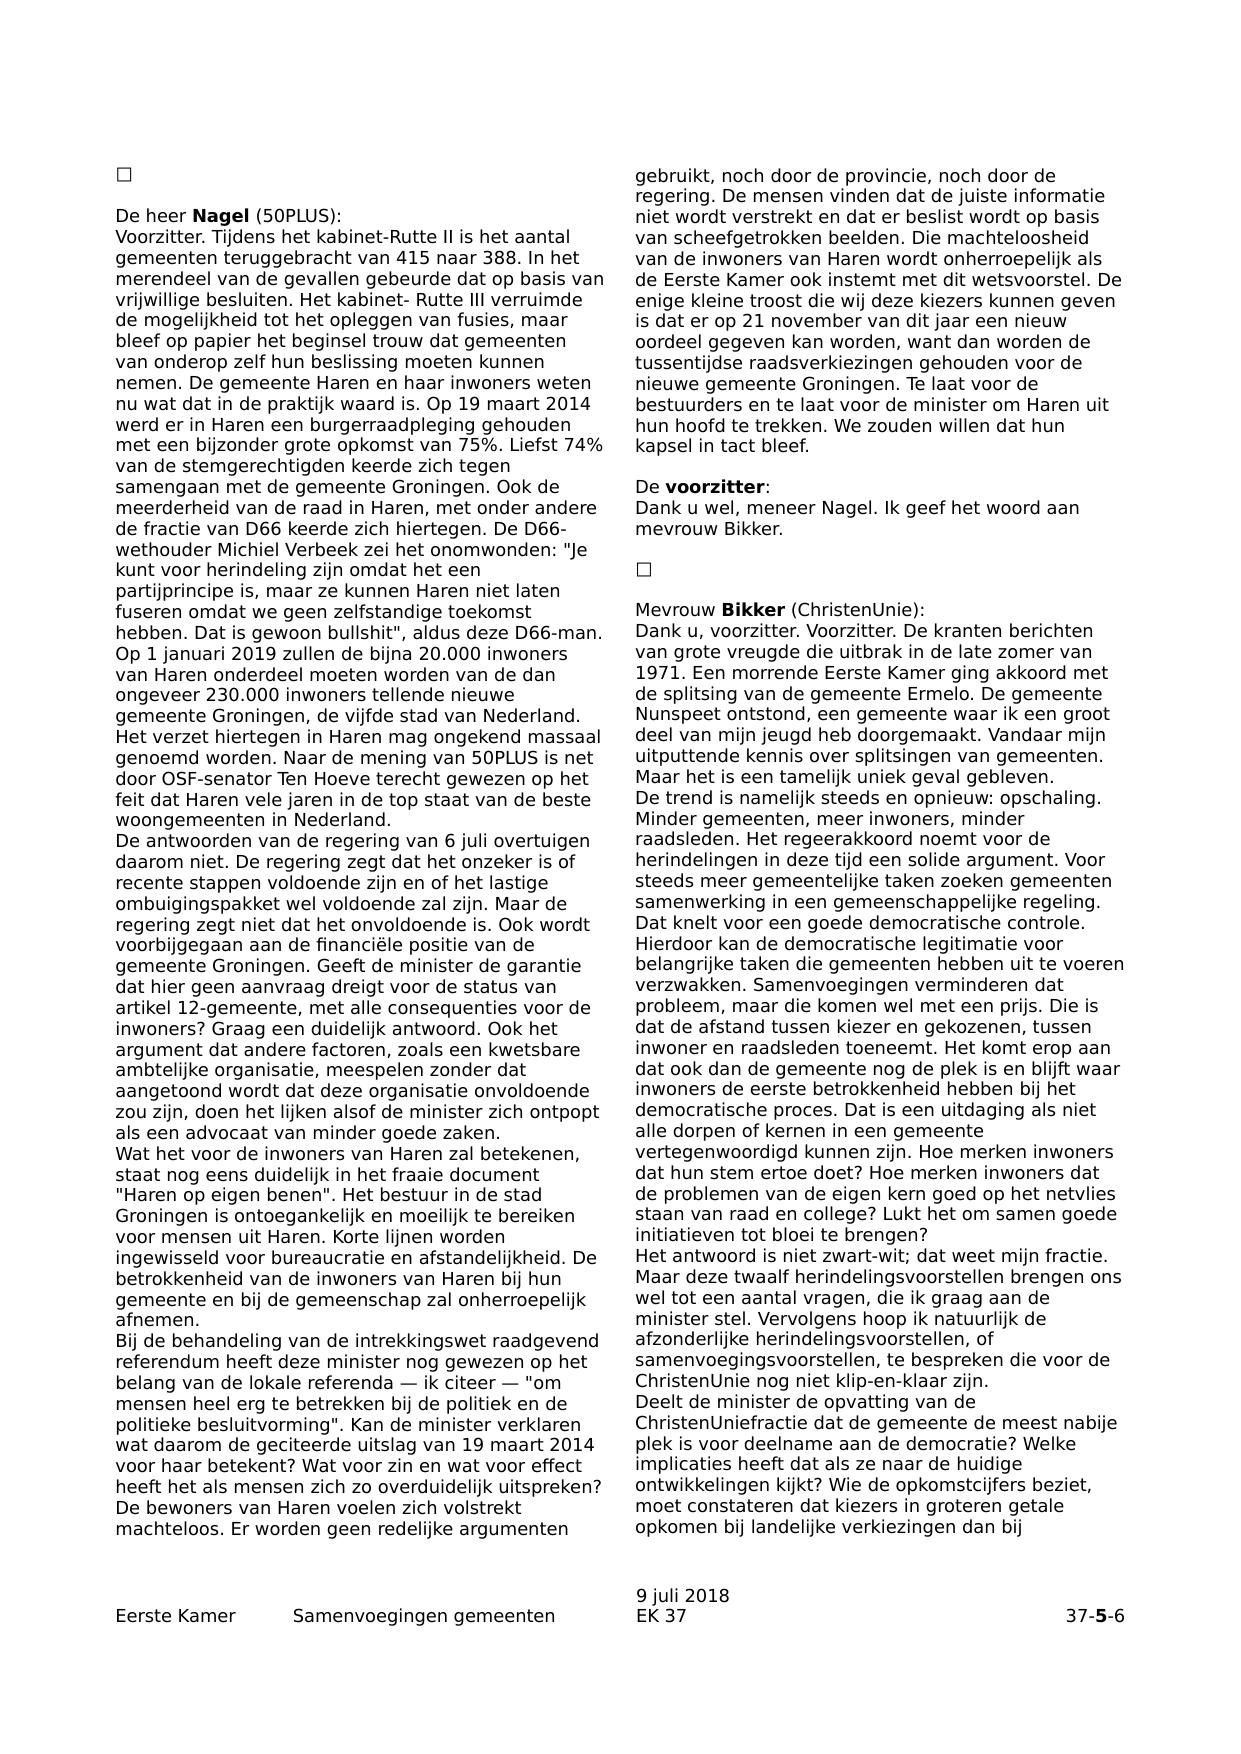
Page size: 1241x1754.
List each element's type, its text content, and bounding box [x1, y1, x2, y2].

text Dank u, voorzitter. Voorzitter. De kranten berichten van grote vreugde die uitbrak in de late zomer van 1971. Een morrende Eerste Kamer ging akkoord met de splitsing van de gemeente Ermelo. De gemeente Nunspeet ontstond, een gemeente waar ik een groot deel van mijn jeugd heb doorgemaakt. Vandaar mijn uitputtende kennis over splitsingen van gemeenten. Maar het is een tamelijk uniek geval gebleven. [635, 621, 1125, 787]
text ⬜ [115, 165, 605, 186]
text Mevrouw Bikker (ChristenUnie): [635, 600, 1125, 621]
text Bij de behandeling van de intrekkingswet raadgevend referendum heeft deze minister nog gewezen op het belang van de lokale referenda — ik citeer — "om mensen heel erg te betrekken bij de politiek en de politieke besluitvorming". Kan de minister verklaren wat daarom de geciteerde uitslag van 19 maart 2014 voor haar betekent? Wat voor zin en wat voor effect heeft het als mensen zich zo overduidelijk uitspreken? [115, 1331, 605, 1498]
text De antwoorden van de regering van 6 juli overtuigen daarom niet. De regering zegt dat het onzeker is of recente stappen voldoende zijn en of het lastige ombuigingspakket wel voldoende zal zijn. Maar de regering zegt niet dat het onvoldoende is. Ook wordt voorbijgegaan aan de financiële positie van de gemeente Groningen. Geeft de minister de garantie dat hier geen aanvraag dreigt voor de status van artikel 12-gemeente, met alle consequenties voor de inwoners? Graag een duidelijk antwoord. Ook het argument dat andere factoren, zoals een kwetsbare ambtelijke organisatie, meespelen zonder dat aangetoond wordt dat deze organisatie onvoldoende zou zijn, doen het lijken alsof de minister zich ontpopt als een advocaat van minder goede zaken. [115, 831, 605, 1143]
text Deelt de minister de opvatting van de ChristenUniefractie dat de gemeente de meest nabije plek is voor deelname aan de democratie? Welke implicaties heeft dat als ze naar de huidige ontwikkelingen kijkt? Wie de opkomstcijfers beziet, moet constateren dat kiezers in groteren getale opkomen bij landelijke verkiezingen dan bij [635, 1392, 1125, 1537]
text De bewoners van Haren voelen zich volstrekt machteloos. Er worden geen redelijke argumenten [115, 1498, 605, 1539]
text Op 1 januari 2019 zullen de bijna 20.000 inwoners van Haren onderdeel moeten worden van de dan ongeveer 230.000 inwoners tellende nieuwe gemeente Groningen, de vijfde stad van Nederland. Het verzet hiertegen in Haren mag ongekend massaal genoemd worden. Naar de mening van 50PLUS is net door OSF-senator Ten Hoeve terecht gewezen op het feit dat Haren vele jaren in de top staat van de beste woongemeenten in Nederland. [115, 643, 605, 831]
text De voorzitter: [635, 477, 1125, 498]
text De trend is namelijk steeds en opnieuw: opschaling. Minder gemeenten, meer inwoners, minder raadsleden. Het regeerakkoord noemt voor de herindelingen in deze tijd een solide argument. Voor steeds meer gemeentelijke taken zoeken gemeenten samenwerking in een gemeenschappelijke regeling. Dat knelt voor een goede democratische controle. Hierdoor kan de democratische legitimatie voor belangrijke taken die gemeenten hebben uit te voeren verzwakken. Samenvoegingen verminderen dat probleem, maar die komen wel met een prijs. Die is dat de afstand tussen kiezer en gekozenen, tussen inwoner en raadsleden toeneemt. Het komt erop aan dat ook dan de gemeente nog de plek is en blijft waar inwoners de eerste betrokkenheid hebben bij het democratische proces. Dat is een uitdaging als niet alle dorpen of kernen in een gemeente vertegenwoordigd kunnen zijn. Hoe merken inwoners dat hun stem ertoe doet? Hoe merken inwoners dat de problemen van de eigen kern goed op het netvlies staan van raad en college? Lukt het om samen goede initiatieven tot bloei te brengen? [635, 787, 1125, 1246]
text ⬜ [635, 559, 1125, 580]
text De heer Nagel (50PLUS): [115, 206, 605, 227]
text Het antwoord is niet zwart-wit; dat weet mijn fractie. Maar deze twaalf herindelingsvoorstellen brengen ons wel tot een aantal vragen, die ik graag aan de minister stel. Vervolgens hoop ik natuurlijk de afzonderlijke herindelingsvoorstellen, of samenvoegingsvoorstellen, te bespreken die voor de ChristenUnie nog niet klip-en-klaar zijn. [635, 1246, 1125, 1392]
text Wat het voor de inwoners van Haren zal betekenen, staat nog eens duidelijk in het fraaie document "Haren op eigen benen". Het bestuur in de stad Groningen is ontoegankelijk en moeilijk te bereiken voor mensen uit Haren. Korte lijnen worden ingewisseld voor bureaucratie en afstandelijkheid. De betrokkenheid van de inwoners van Haren bij hun gemeente en bij de gemeenschap zal onherroepelijk afnemen. [115, 1143, 605, 1331]
text Dank u wel, meneer Nagel. Ik geef het woord aan mevrouw Bikker. [635, 498, 1125, 539]
text gebruikt, noch door de provincie, noch door de regering. De mensen vinden dat de juiste informatie niet wordt verstrekt en dat er beslist wordt op basis van scheefgetrokken beelden. Die machteloosheid van de inwoners van Haren wordt onherroepelijk als de Eerste Kamer ook instemt met dit wetsvoorstel. De enige kleine troost die wij deze kiezers kunnen geven is dat er op 21 november van dit jaar een nieuw oordeel gegeven kan worden, want dan worden de tussentijdse raadsverkiezingen gehouden voor de nieuwe gemeente Groningen. Te laat voor de bestuurders en te laat voor de minister om Haren uit hun hoofd te trekken. We zouden willen dat hun kapsel in tact bleef. [635, 165, 1125, 457]
text Voorzitter. Tijdens het kabinet-Rutte II is het aantal gemeenten teruggebracht van 415 naar 388. In het merendeel van de gevallen gebeurde dat op basis van vrijwillige besluiten. Het kabinet- Rutte III verruimde de mogelijkheid tot het opleggen van fusies, maar bleef op papier het beginsel trouw dat gemeenten van onderop zelf hun beslissing moeten kunnen nemen. De gemeente Haren en haar inwoners weten nu wat dat in de praktijk waard is. Op 19 maart 2014 werd er in Haren een burgerraadpleging gehouden met een bijzonder grote opkomst van 75%. Liefst 74% van de stemgerechtigden keerde zich tegen samengaan met de gemeente Groningen. Ook de meerderheid van de raad in Haren, met onder andere de fractie van D66 keerde zich hiertegen. De D66-wethouder Michiel Verbeek zei het onomwonden: "Je kunt voor herindeling zijn omdat het een partijprincipe is, maar ze kunnen Haren niet laten fuseren omdat we geen zelfstandige toekomst hebben. Dat is gewoon bullshit", aldus deze D66-man. [115, 227, 605, 643]
